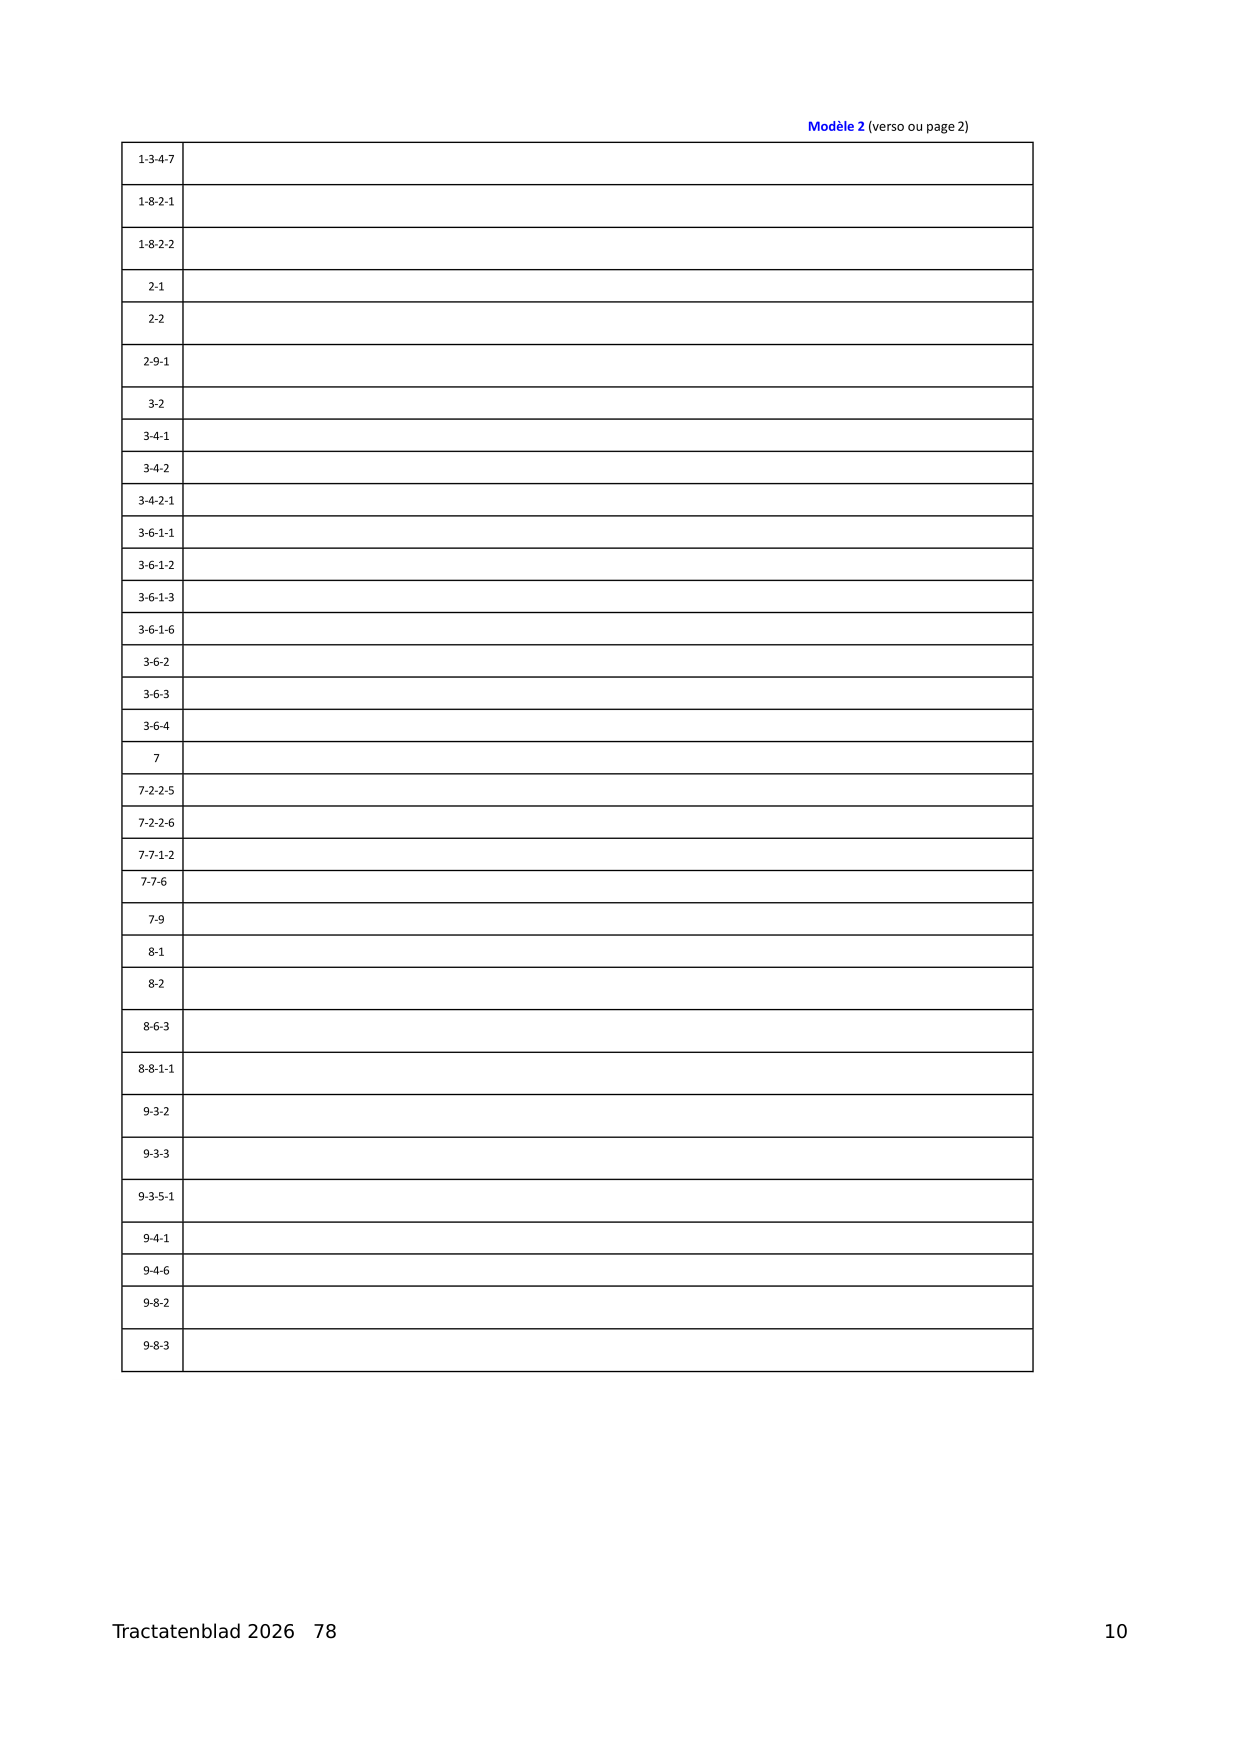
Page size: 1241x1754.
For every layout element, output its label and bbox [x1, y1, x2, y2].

picture [112, 116, 1040, 1380]
